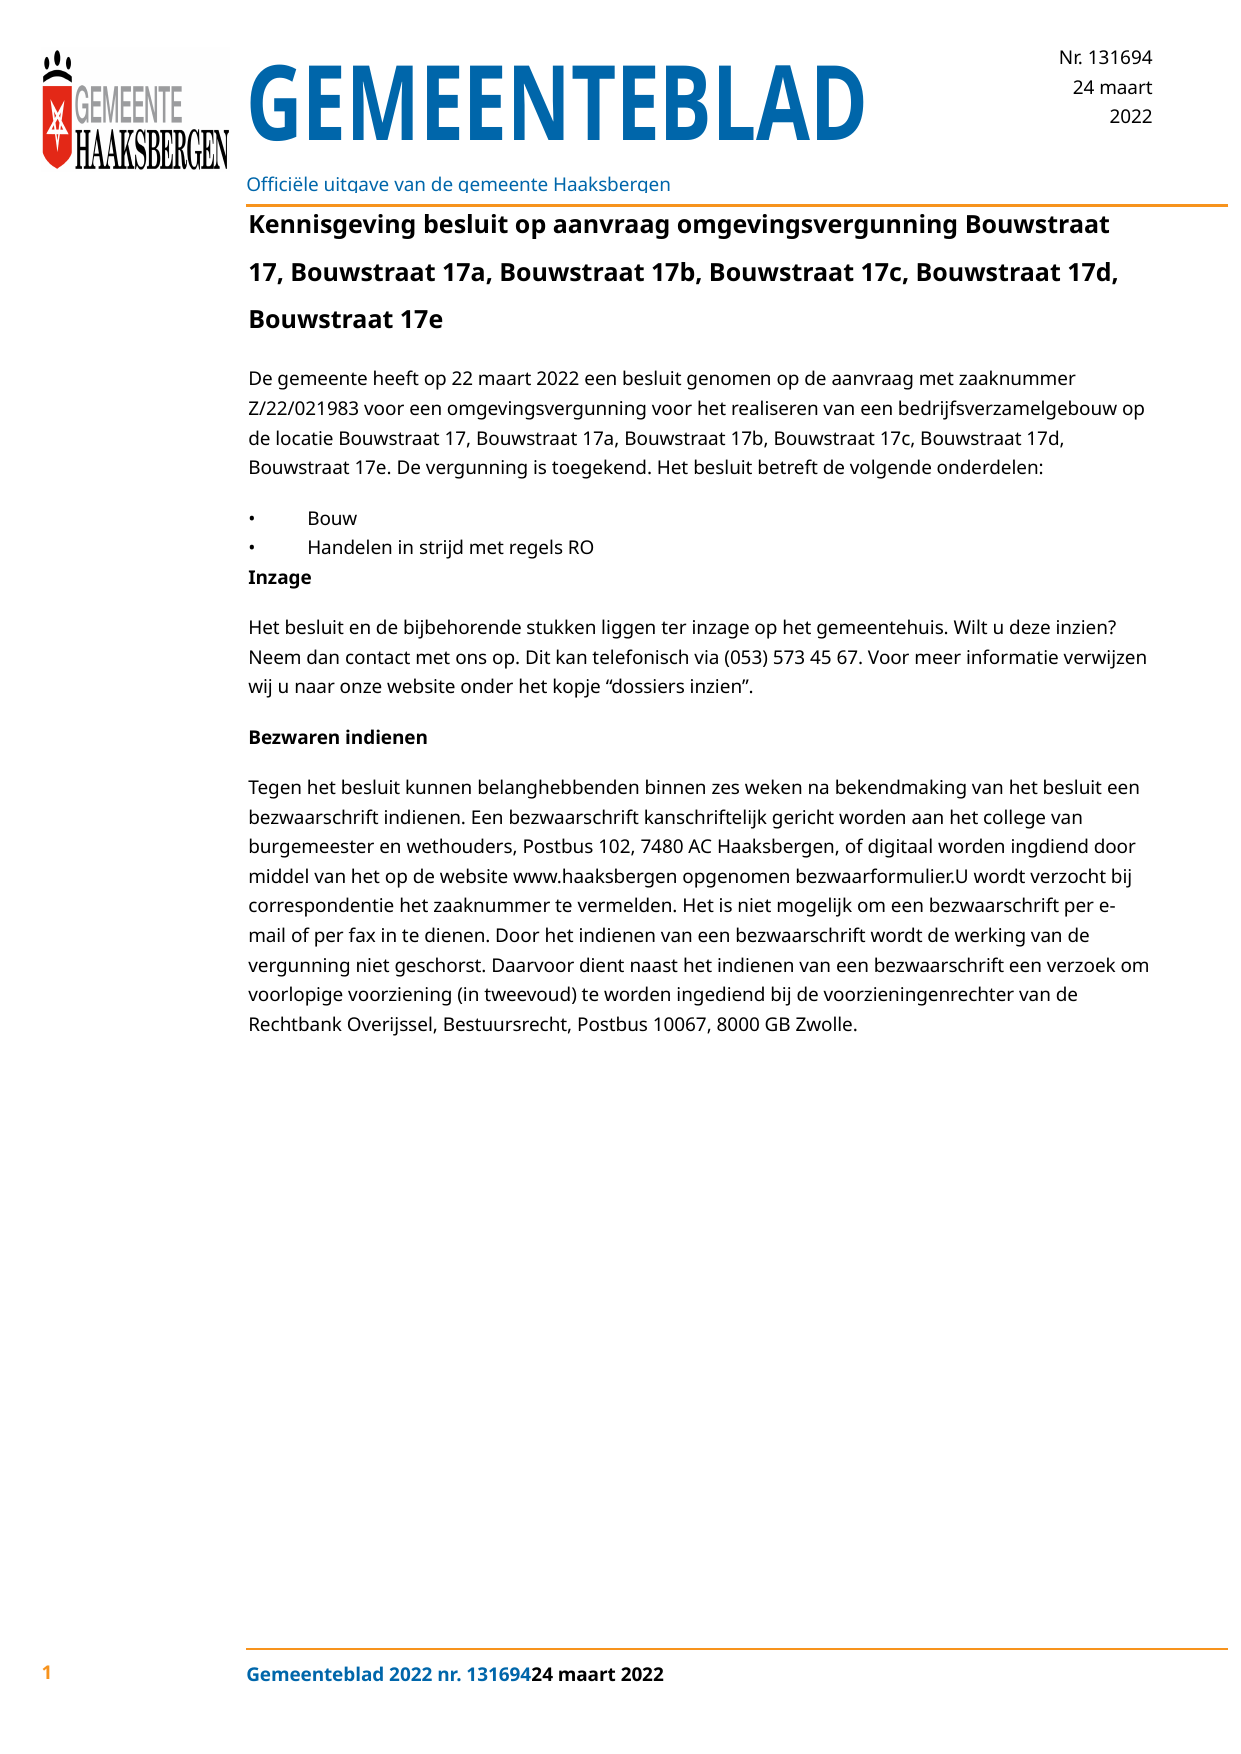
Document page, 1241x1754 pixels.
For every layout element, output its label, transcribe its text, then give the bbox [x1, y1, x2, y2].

text Inzage [248, 564, 1152, 589]
text Tegen het besluit kunnen belanghebbenden binnen zes weken na bekendmaking van het besluit een bezwaarschrift indienen. Een bezwaarschrift kanschriftelijk gericht worden aan het college van burgemeester en wethouders, Postbus 102, 7480 AC Haaksbergen, of digitaal worden ingdiend door middel van het op de website www.haaksbergen opgenomen bezwaarformulier.U wordt verzocht bij correspondentie het zaaknummer te vermelden. Het is niet mogelijk om een bezwaarschrift per e-mail of per fax in te dienen. Door het indienen van een bezwaarschrift wordt de werking van de vergunning niet geschorst. Daarvoor dient naast het indienen van een bezwaarschrift een verzoek om voorlopige voorziening (in tweevoud) te worden ingediend bij de voorzieningenrechter van de Rechtbank Overijssel, Bestuursrecht, Postbus 10067, 8000 GB Zwolle. [248, 774, 1152, 1037]
text De gemeente heeft op 22 maart 2022 een besluit genomen op de aanvraag met zaaknummer Z/22/021983 voor een omgevingsvergunning voor het realiseren van een bedrijfsverzamelgebouw op de locatie Bouwstraat 17, Bouwstraat 17a, Bouwstraat 17b, Bouwstraat 17c, Bouwstraat 17d, Bouwstraat 17e. De vergunning is toegekend. Het besluit betreft de volgende onderdelen: [248, 366, 1152, 480]
list Handelen in strijd met regels RO [248, 534, 1152, 560]
picture [41, 47, 231, 172]
text Kennisgeving besluit op aanvraag omgevingsvergunning Bouwstraat 17, Bouwstraat 17a, Bouwstraat 17b, Bouwstraat 17c, Bouwstraat 17d, Bouwstraat 17e [248, 207, 1152, 336]
text Bezwaren indienen [248, 724, 1152, 749]
text Het besluit en de bijbehorende stukken liggen ter inzage op het gemeentehuis. Wilt u deze inzien? Neem dan contact met ons op. Dit kan telefonisch via (053) 573 45 67. Voor meer informatie verwijzen wij u naar onze website onder het kopje “dossiers inzien”. [248, 614, 1152, 699]
list Bouw [248, 505, 1152, 530]
